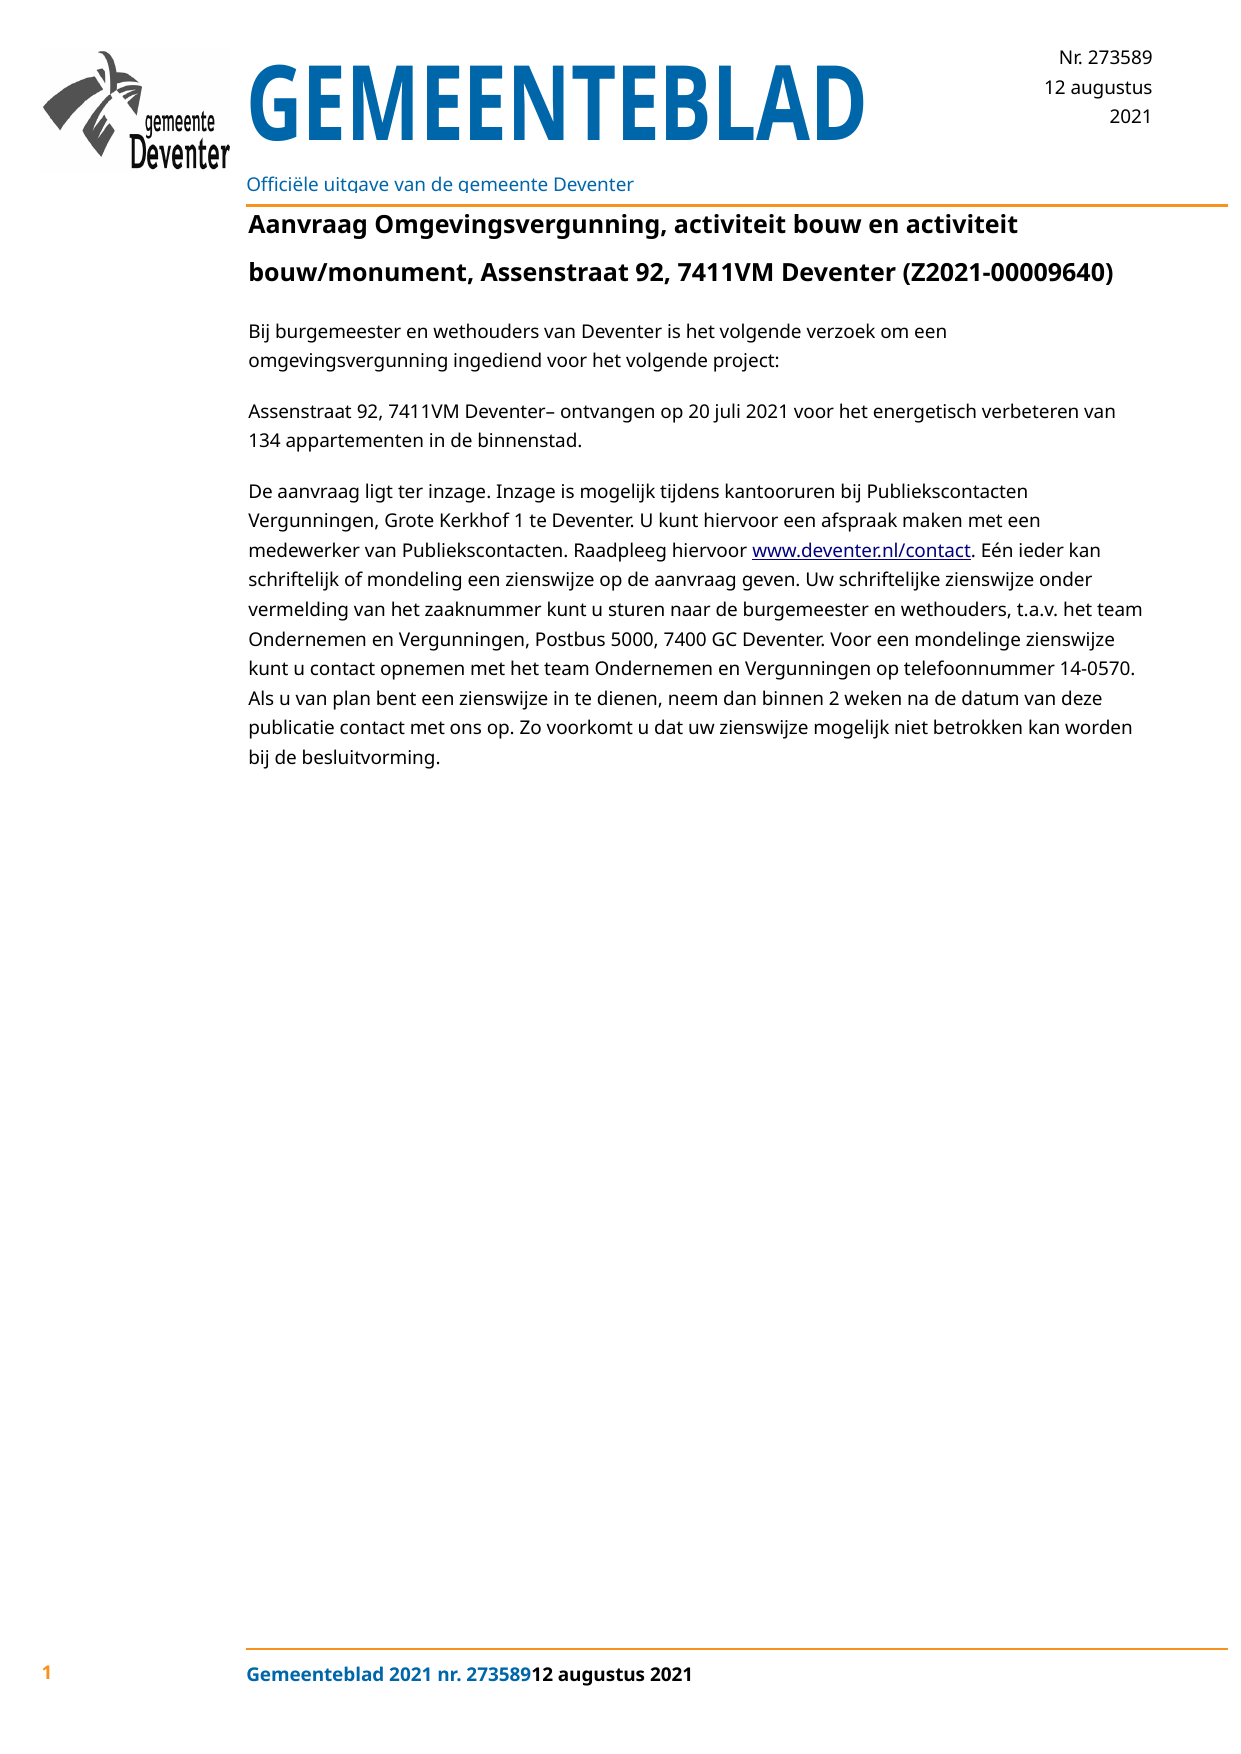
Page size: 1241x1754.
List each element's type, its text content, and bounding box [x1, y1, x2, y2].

text Assenstraat 92, 7411VM Deventer– ontvangen op 20 juli 2021 voor het energetisch verbeteren van 134 appartementen in de binnenstad. [248, 398, 1152, 453]
text Aanvraag Omgevingsvergunning, activiteit bouw en activiteit bouw/monument, Assenstraat 92, 7411VM Deventer (Z2021-00009640) [248, 207, 1152, 288]
text Bij burgemeester en wethouders van Deventer is het volgende verzoek om een omgevingsvergunning ingediend voor het volgende project: [248, 318, 1152, 373]
text De aanvraag ligt ter inzage. Inzage is mogelijk tijdens kantooruren bij Publiekscontacten Vergunningen, Grote Kerkhof 1 te Deventer. U kunt hiervoor een afspraak maken met een medewerker van Publiekscontacten. Raadpleeg hiervoor www.deventer.nl/contact. Eén ieder kan schriftelijk of mondeling een zienswijze op de aanvraag geven. Uw schriftelijke zienswijze onder vermelding van het zaaknummer kunt u sturen naar de burgemeester en wethouders, t.a.v. het team Ondernemen en Vergunningen, Postbus 5000, 7400 GC Deventer. Voor een mondelinge zienswijze kunt u contact opnemen met het team Ondernemen en Vergunningen op telefoonnummer 14-0570. Als u van plan bent een zienswijze in te dienen, neem dan binnen 2 weken na de datum van deze publicatie contact met ons op. Zo voorkomt u dat uw zienswijze mogelijk niet betrokken kan worden bij de besluitvorming. [248, 478, 1152, 770]
picture [41, 47, 231, 172]
